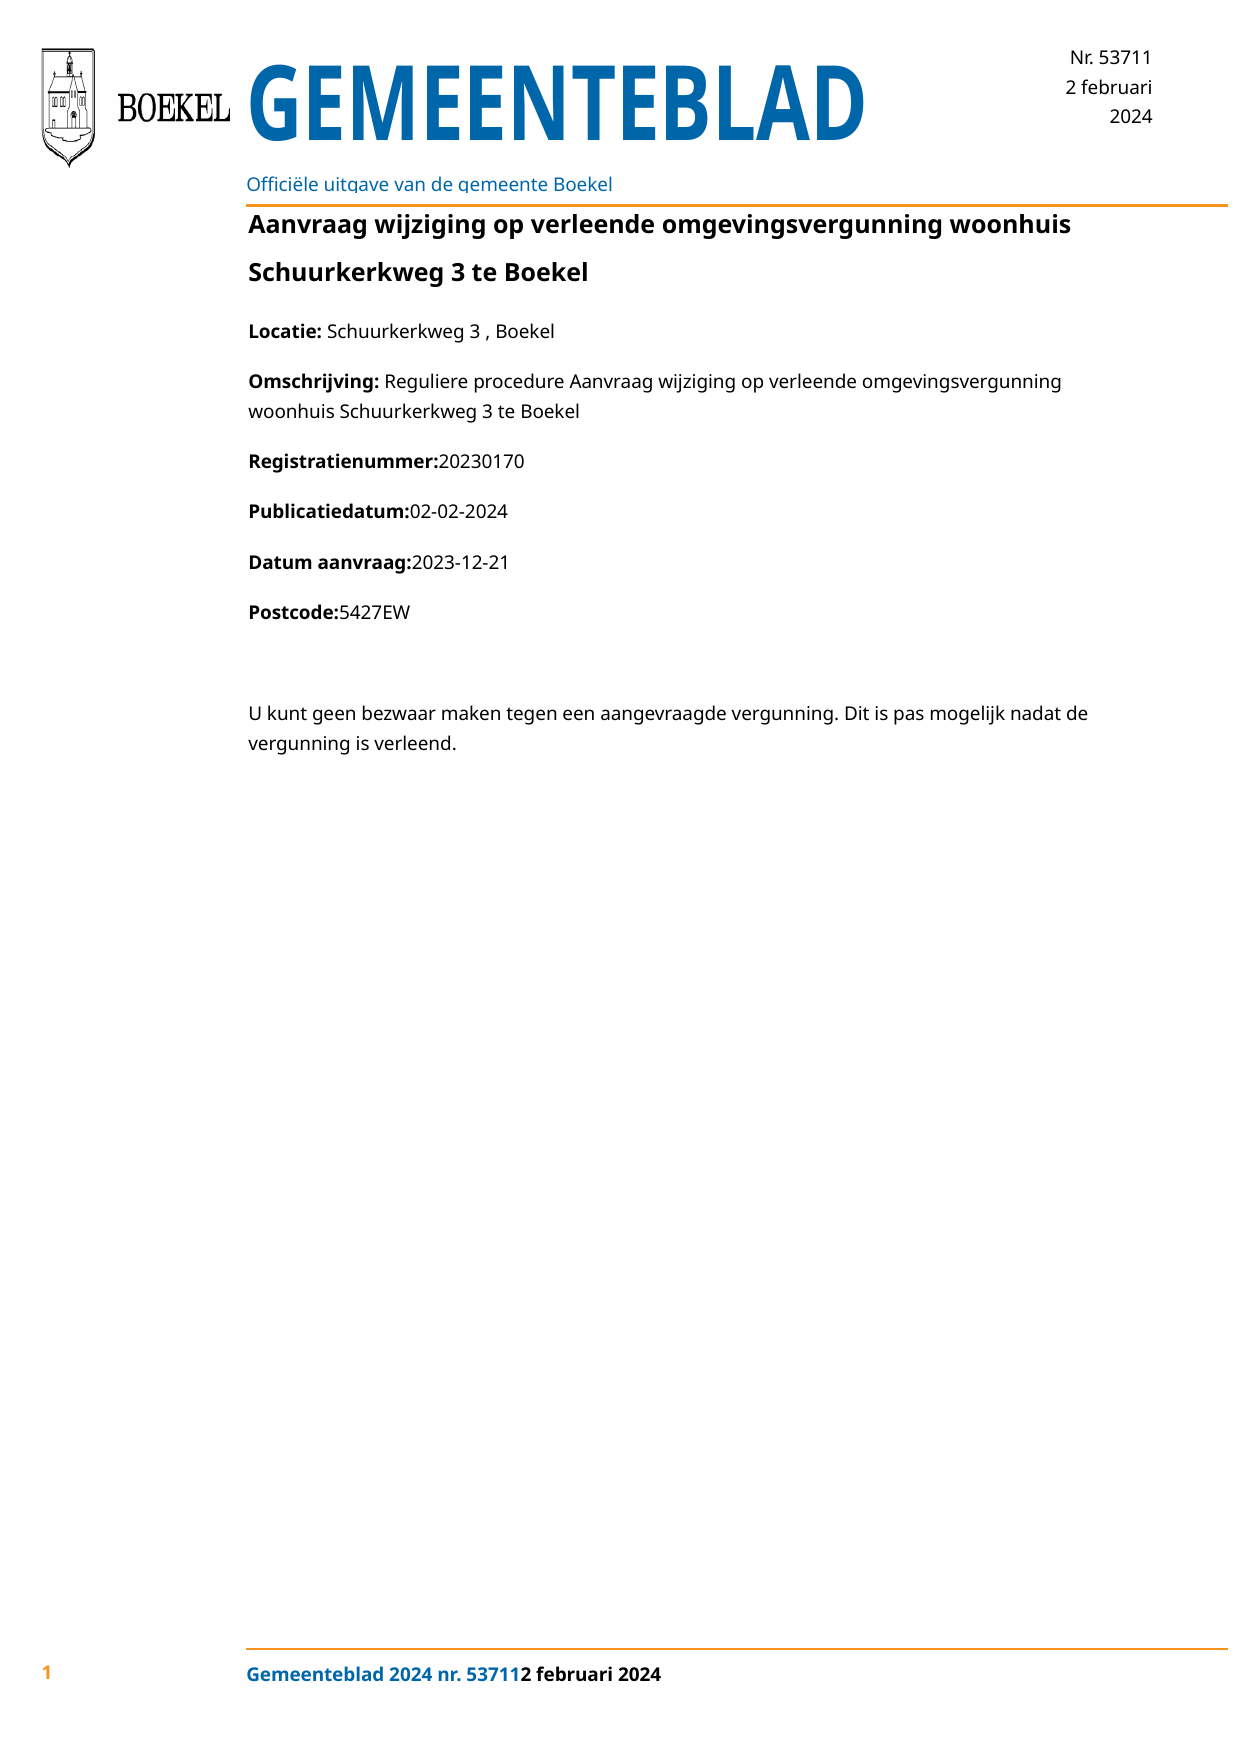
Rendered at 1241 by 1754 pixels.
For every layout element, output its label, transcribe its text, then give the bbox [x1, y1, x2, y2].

text Publicatiedatum:02-02-2024 [248, 499, 1152, 524]
text Postcode:5427EW [248, 599, 1152, 625]
text Omschrijving: Reguliere procedure Aanvraag wijziging op verleende omgevingsvergunning woonhuis Schuurkerkweg 3 te Boekel [248, 368, 1152, 424]
text Registratienummer:20230170 [248, 448, 1152, 474]
text Aanvraag wijziging op verleende omgevingsvergunning woonhuis Schuurkerkweg 3 te Boekel [248, 207, 1152, 288]
text U kunt geen bezwaar maken tegen een aangevraagde vergunning. Dit is pas mogelijk nadat de vergunning is verleend. [248, 700, 1152, 756]
picture [41, 47, 231, 172]
text Datum aanvraag:2023-12-21 [248, 549, 1152, 575]
text Locatie: Schuurkerkweg 3 , Boekel [248, 318, 1152, 344]
